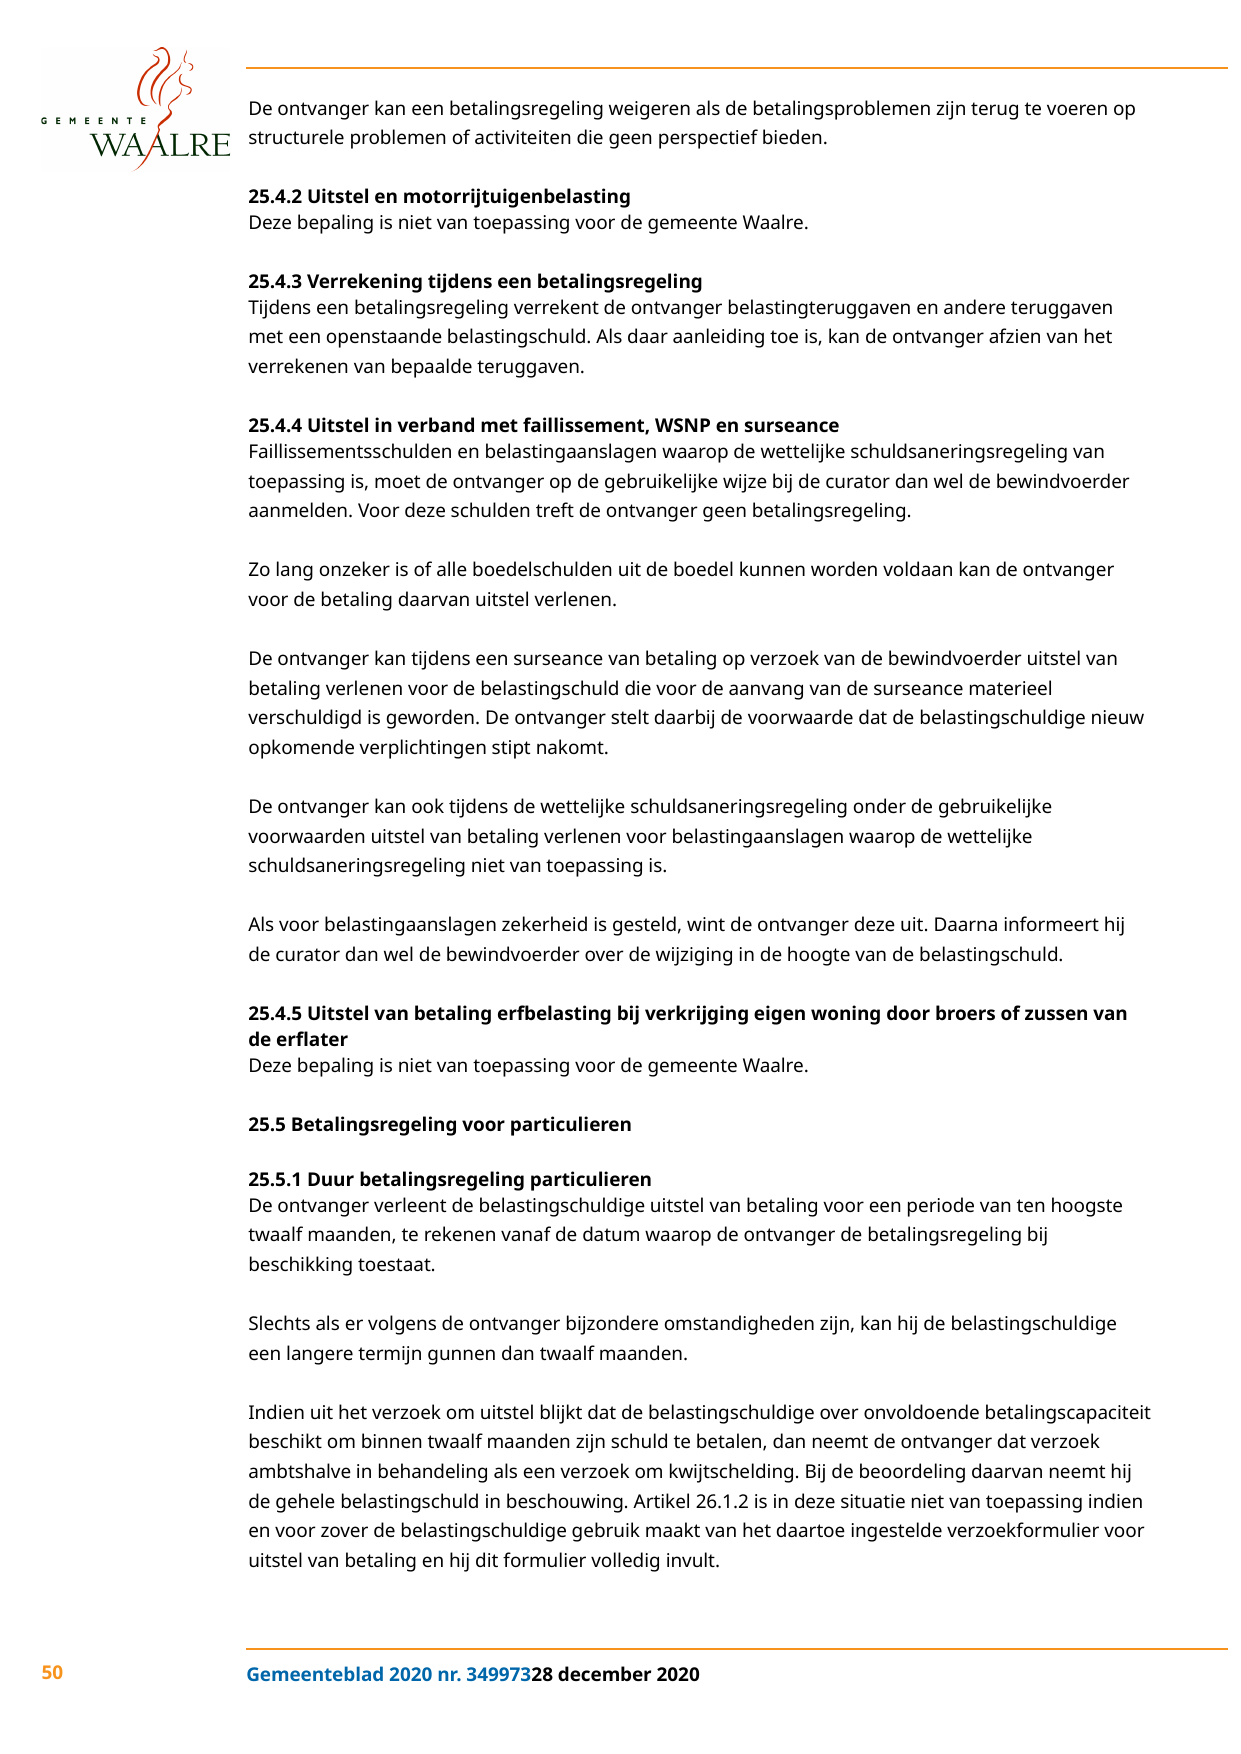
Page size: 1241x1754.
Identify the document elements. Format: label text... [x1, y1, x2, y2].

text Deze bepaling is niet van toepassing voor de gemeente Waalre. [248, 1052, 1152, 1077]
picture [41, 47, 231, 172]
text 25.4.5 Uitstel van betaling erfbelasting bij verkrijging eigen woning door broers of zussen van de erflater [248, 1000, 1152, 1052]
text De ontvanger kan ook tijdens de wettelijke schuldsaneringsregeling onder de gebruikelijke voorwaarden uitstel van betaling verlenen voor belastingaanslagen waarop de wettelijke schuldsaneringsregeling niet van toepassing is. [248, 793, 1152, 878]
text Faillissementsschulden en belastingaanslagen waarop de wettelijke schuldsaneringsregeling van toepassing is, moet de ontvanger op de gebruikelijke wijze bij de curator dan wel de bewindvoerder aanmelden. Voor deze schulden treft de ontvanger geen betalingsregeling. [248, 438, 1152, 523]
text De ontvanger kan een betalingsregeling weigeren als de betalingsproblemen zijn terug te voeren op structurele problemen of activiteiten die geen perspectief bieden. [248, 95, 1152, 150]
text 25.5.1 Duur betalingsregeling particulieren [248, 1166, 1152, 1192]
text Deze bepaling is niet van toepassing voor de gemeente Waalre. [248, 209, 1152, 235]
text Slechts als er volgens de ontvanger bijzondere omstandigheden zijn, kan hij de belastingschuldige een langere termijn gunnen dan twaalf maanden. [248, 1310, 1152, 1366]
text 25.4.2 Uitstel en motorrijtuigenbelasting [248, 183, 1152, 209]
text Als voor belastingaanslagen zekerheid is gesteld, wint de ontvanger deze uit. Daarna informeert hij de curator dan wel de bewindvoerder over de wijziging in de hoogte van de belastingschuld. [248, 912, 1152, 967]
text Indien uit het verzoek om uitstel blijkt dat de belastingschuldige over onvoldoende betalingscapaciteit beschikt om binnen twaalf maanden zijn schuld te betalen, dan neemt de ontvanger dat verzoek ambtshalve in behandeling als een verzoek om kwijtschelding. Bij de beoordeling daarvan neemt hij de gehele belastingschuld in beschouwing. Artikel 26.1.2 is in deze situatie niet van toepassing indien en voor zover de belastingschuldige gebruik maakt van het daartoe ingestelde verzoekformulier voor uitstel van betaling en hij dit formulier volledig invult. [248, 1399, 1152, 1573]
text De ontvanger kan tijdens een surseance van betaling op verzoek van de bewindvoerder uitstel van betaling verlenen voor de belastingschuld die voor de aanvang van de surseance materieel verschuldigd is geworden. De ontvanger stelt daarbij de voorwaarde dat de belastingschuldige nieuw opkomende verplichtingen stipt nakomt. [248, 645, 1152, 760]
text Tijdens een betalingsregeling verrekent de ontvanger belastingteruggaven en andere teruggaven met een openstaande belastingschuld. Als daar aanleiding toe is, kan de ontvanger afzien van het verrekenen van bepaalde teruggaven. [248, 294, 1152, 379]
text 25.5 Betalingsregeling voor particulieren [248, 1111, 1152, 1137]
text Zo lang onzeker is of alle boedelschulden uit de boedel kunnen worden voldaan kan de ontvanger voor de betaling daarvan uitstel verlenen. [248, 557, 1152, 612]
text 25.4.4 Uitstel in verband met faillissement, WSNP en surseance [248, 412, 1152, 438]
text De ontvanger verleent de belastingschuldige uitstel van betaling voor een periode van ten hoogste twaalf maanden, te rekenen vanaf de datum waarop de ontvanger de betalingsregeling bij beschikking toestaat. [248, 1192, 1152, 1277]
text 25.4.3 Verrekening tijdens een betalingsregeling [248, 268, 1152, 294]
